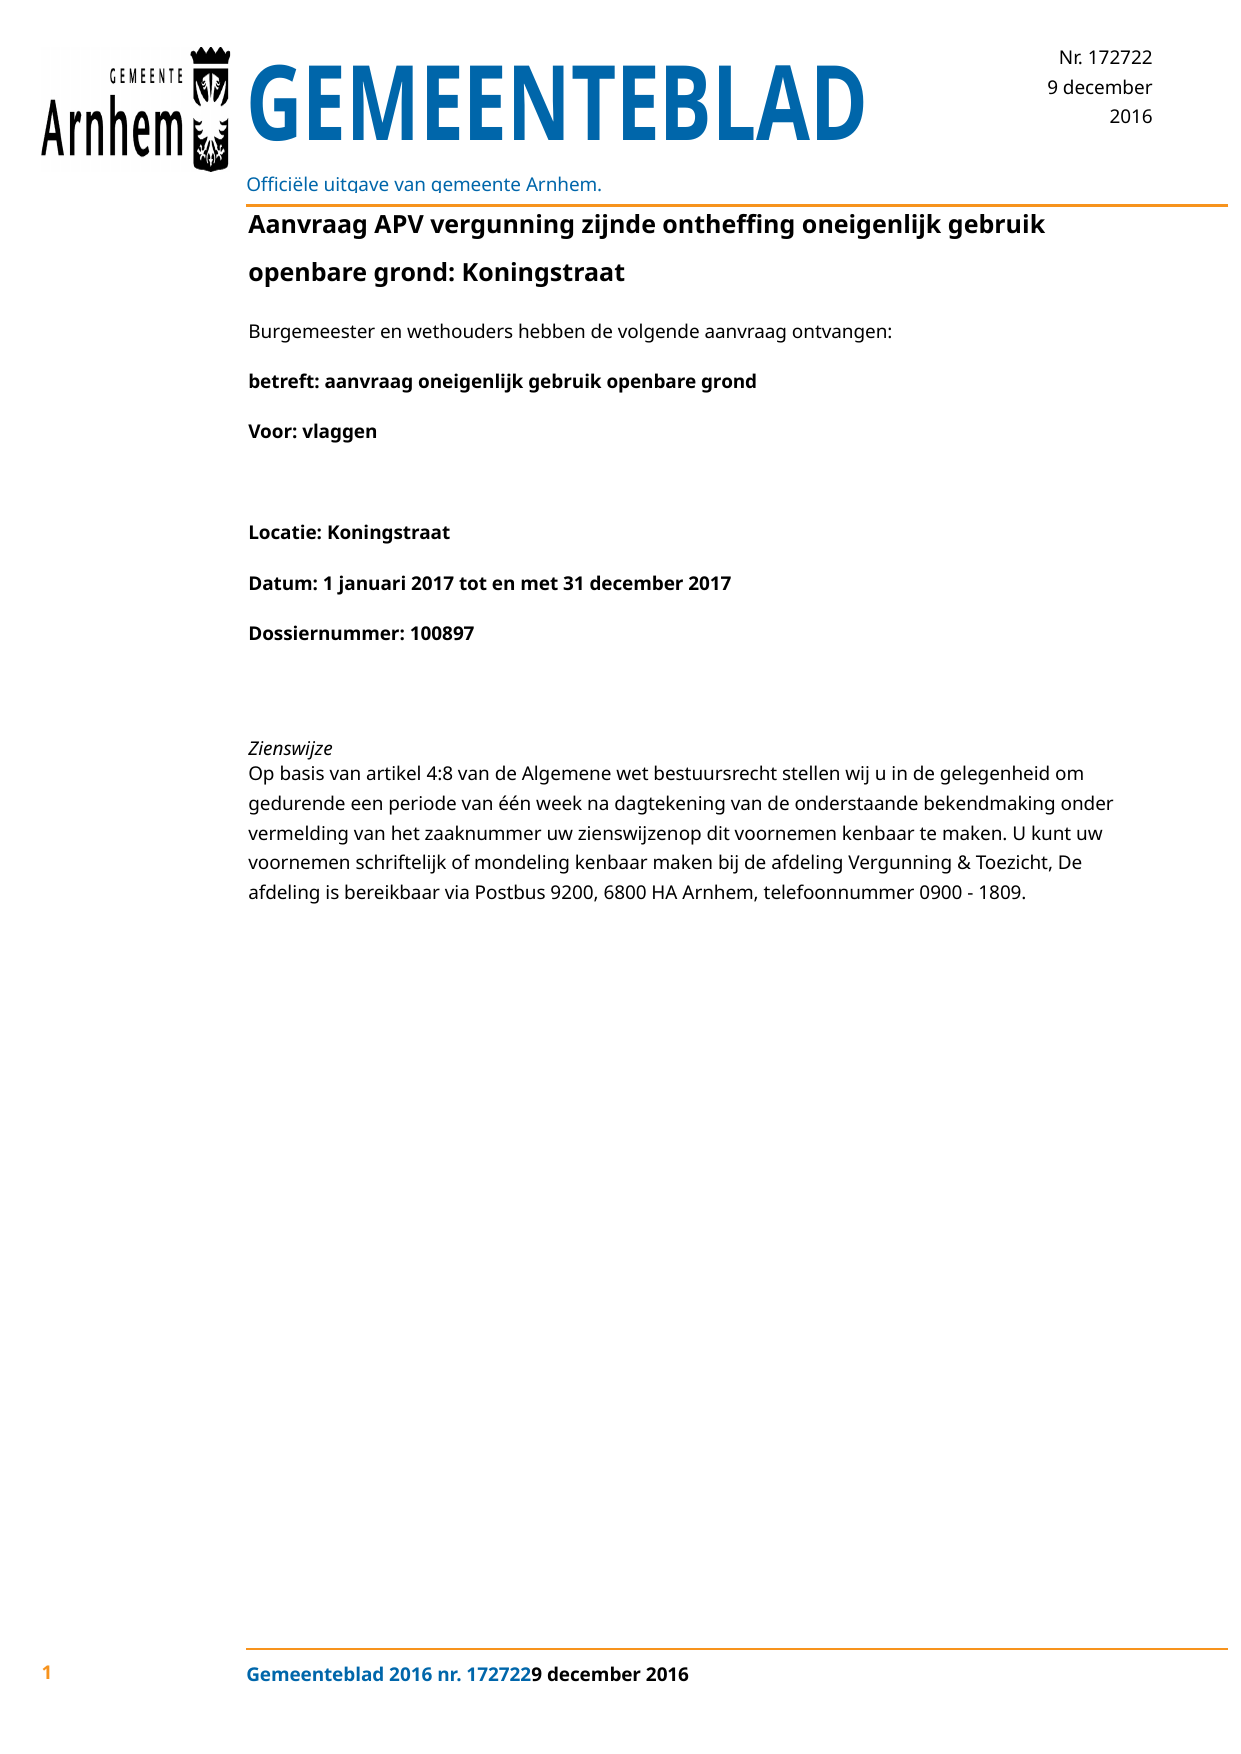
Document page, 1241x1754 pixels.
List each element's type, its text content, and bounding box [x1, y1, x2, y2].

text Locatie: Koningstraat [248, 519, 1152, 545]
text Voor: vlaggen [248, 419, 1152, 444]
text Dossiernummer: 100897 [248, 620, 1152, 646]
text Aanvraag APV vergunning zijnde ontheffing oneigenlijk gebruik openbare grond: Koningstraat [248, 207, 1152, 288]
text betreft: aanvraag oneigenlijk gebruik openbare grond [248, 368, 1152, 394]
text Datum: 1 januari 2017 tot en met 31 december 2017 [248, 570, 1152, 596]
picture [41, 47, 231, 172]
text Burgemeester en wethouders hebben de volgende aanvraag ontvangen: [248, 318, 1152, 344]
text Zienswijze [248, 735, 1152, 761]
text Op basis van artikel 4:8 van de Algemene wet bestuursrecht stellen wij u in de gelegenheid om gedurende een periode van één week na dagtekening van de onderstaande bekendmaking onder vermelding van het zaaknummer uw zienswijzenop dit voornemen kenbaar te maken. U kunt uw voornemen schriftelijk of mondeling kenbaar maken bij de afdeling Vergunning & Toezicht, De afdeling is bereikbaar via Postbus 9200, 6800 HA Arnhem, telefoonnummer 0900 - 1809. [248, 761, 1152, 904]
